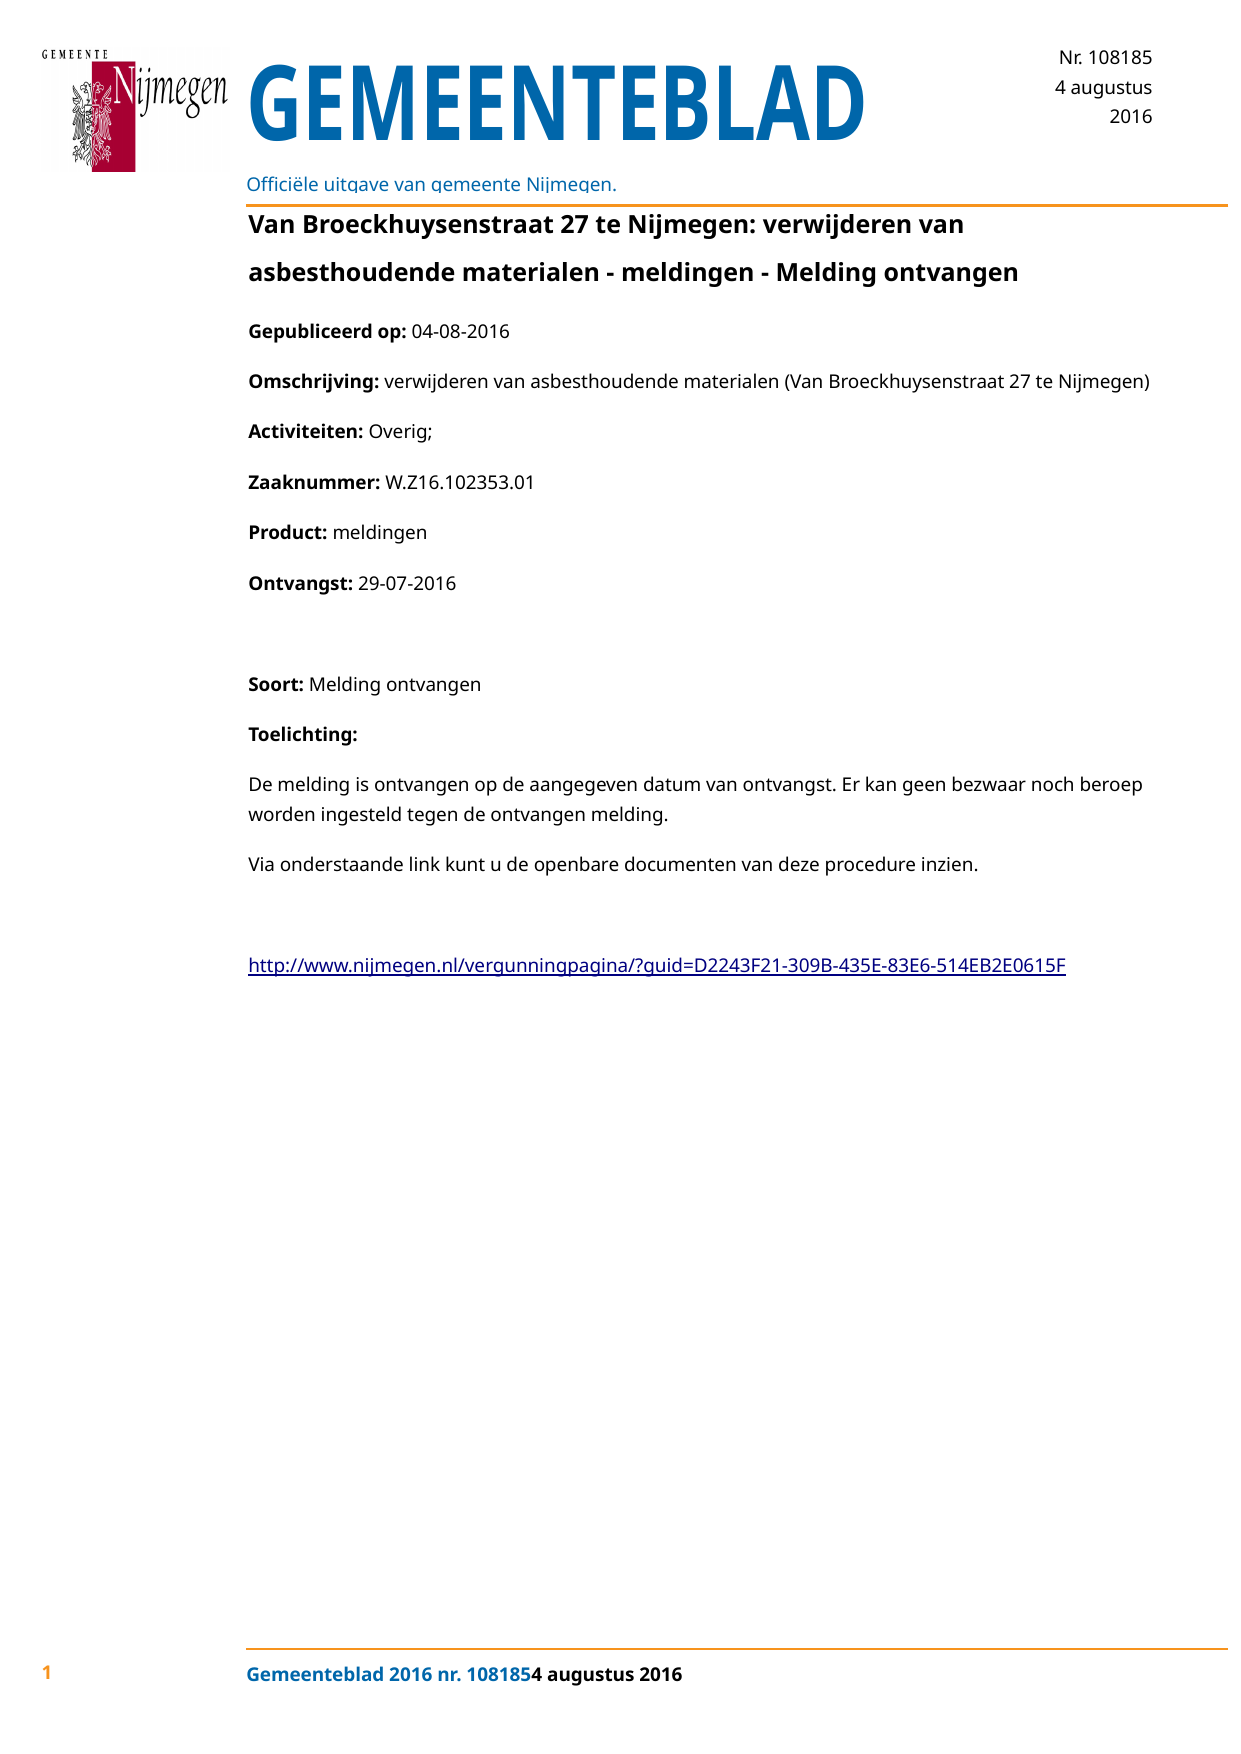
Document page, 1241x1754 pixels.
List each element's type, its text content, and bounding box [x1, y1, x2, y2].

picture [41, 47, 231, 172]
text Product: meldingen [248, 519, 1152, 545]
text Ontvangst: 29-07-2016 [248, 570, 1152, 596]
text Via onderstaande link kunt u de openbare documenten van deze procedure inzien. [248, 852, 1152, 877]
text Gepubliceerd op: 04-08-2016 [248, 318, 1152, 344]
text De melding is ontvangen op de aangegeven datum van ontvangst. Er kan geen bezwaar noch beroep worden ingesteld tegen de ontvangen melding. [248, 772, 1152, 827]
text Toelichting: [248, 721, 1152, 747]
text Zaaknummer: W.Z16.102353.01 [248, 469, 1152, 495]
text Soort: Melding ontvangen [248, 671, 1152, 697]
text http://www.nijmegen.nl/vergunningpagina/?guid=D2243F21-309B-435E-83E6-514EB2E0615F [248, 952, 1152, 978]
text Van Broeckhuysenstraat 27 te Nijmegen: verwijderen van asbesthoudende materialen - meldingen - Melding ontvangen [248, 207, 1152, 288]
text Activiteiten: Overig; [248, 419, 1152, 444]
text Omschrijving: verwijderen van asbesthoudende materialen (Van Broeckhuysenstraat 27 te Nijmegen) [248, 368, 1152, 394]
